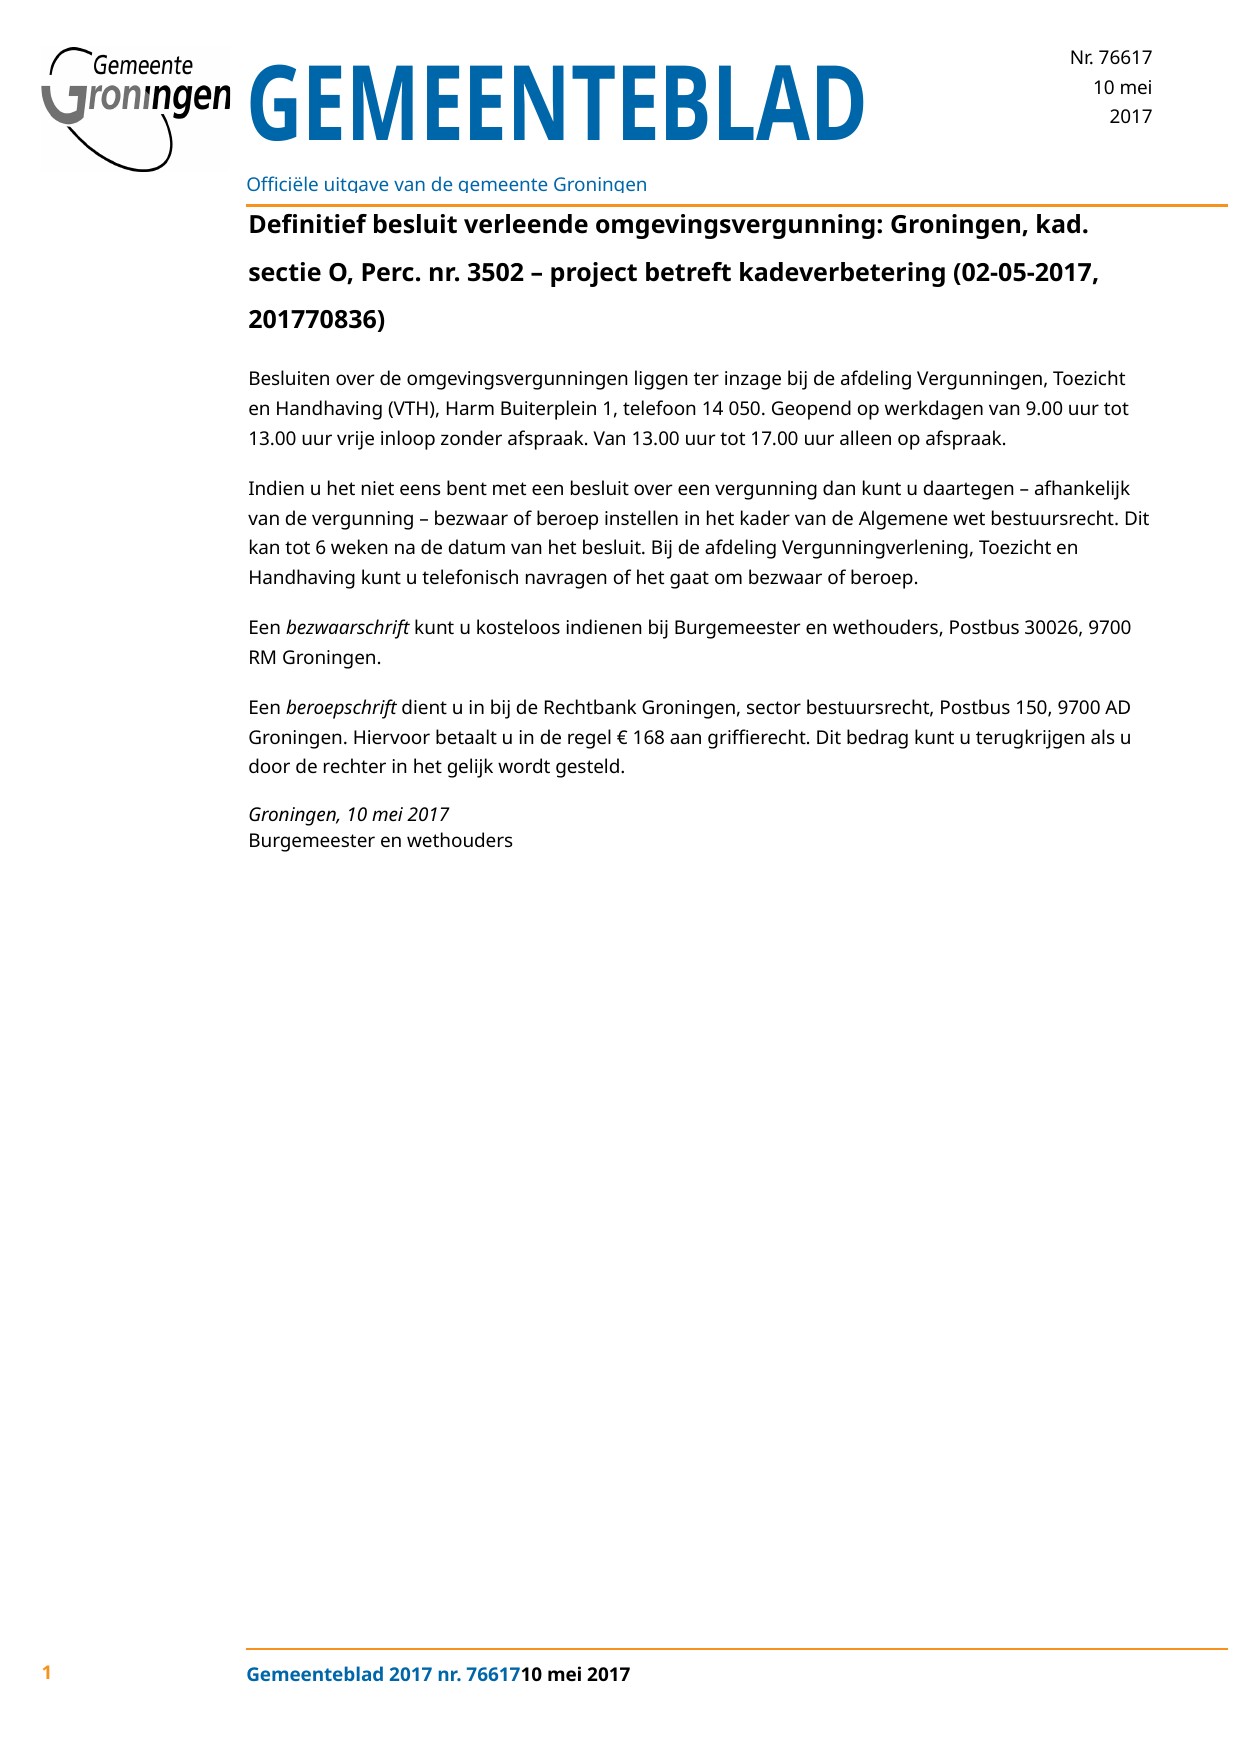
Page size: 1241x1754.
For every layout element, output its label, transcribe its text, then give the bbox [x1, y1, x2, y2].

text Burgemeester en wethouders [248, 827, 1152, 853]
text Besluiten over de omgevingsvergunningen liggen ter inzage bij de afdeling Vergunningen, Toezicht en Handhaving (VTH), Harm Buiterplein 1, telefoon 14 050. Geopend op werkdagen van 9.00 uur tot 13.00 uur vrije inloop zonder afspraak. Van 13.00 uur tot 17.00 uur alleen op afspraak. [248, 366, 1152, 450]
picture [41, 47, 231, 172]
text Een bezwaarschrift kunt u kosteloos indienen bij Burgemeester en wethouders, Postbus 30026, 9700 RM Groningen. [248, 614, 1152, 669]
text Definitief besluit verleende omgevingsvergunning: Groningen, kad. sectie O, Perc. nr. 3502 – project betreft kadeverbetering (02-05-2017, 201770836) [248, 207, 1152, 336]
text Groningen, 10 mei 2017 [248, 801, 1152, 827]
text Indien u het niet eens bent met een besluit over een vergunning dan kunt u daartegen – afhankelijk van de vergunning – bezwaar of beroep instellen in het kader van de Algemene wet bestuursrecht. Dit kan tot 6 weken na de datum van het besluit. Bij de afdeling Vergunningverlening, Toezicht en Handhaving kunt u telefonisch navragen of het gaat om bezwaar of beroep. [248, 475, 1152, 589]
text Een beroepschrift dient u in bij de Rechtbank Groningen, sector bestuursrecht, Postbus 150, 9700 AD Groningen. Hiervoor betaalt u in de regel € 168 aan griffierecht. Dit bedrag kunt u terugkrijgen als u door de rechter in het gelijk wordt gesteld. [248, 694, 1152, 779]
